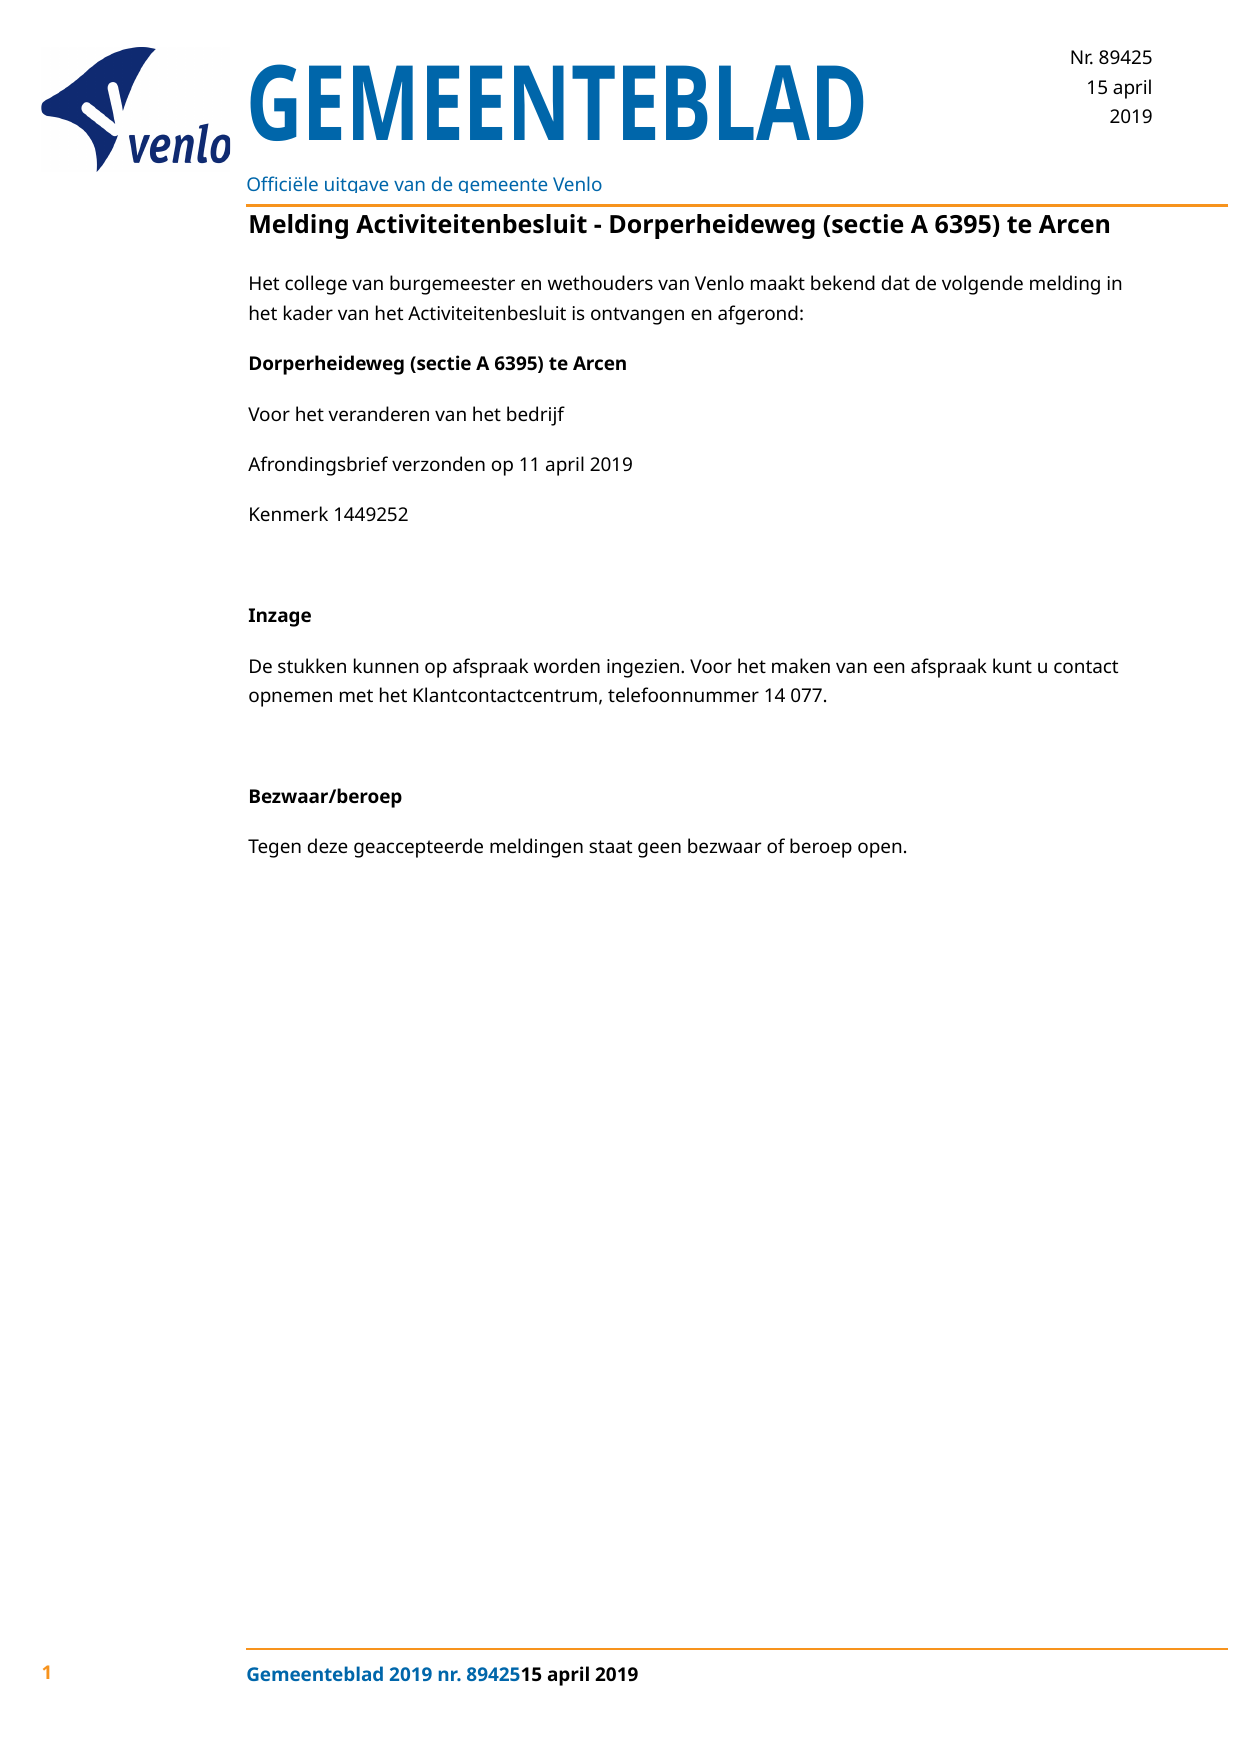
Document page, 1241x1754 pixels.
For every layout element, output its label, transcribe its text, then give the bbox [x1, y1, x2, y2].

text Kenmerk 1449252 [248, 502, 1152, 527]
picture [41, 47, 231, 172]
text Inzage [248, 602, 1152, 628]
text Bezwaar/beroep [248, 783, 1152, 809]
text Melding Activiteitenbesluit - Dorperheideweg (sectie A 6395) te Arcen [248, 207, 1152, 241]
text Het college van burgemeester en wethouders van Venlo maakt bekend dat de volgende melding in het kader van het Activiteitenbesluit is ontvangen en afgerond: [248, 270, 1152, 326]
text Dorperheideweg (sectie A 6395) te Arcen [248, 350, 1152, 376]
text De stukken kunnen op afspraak worden ingezien. Voor het maken van een afspraak kunt u contact opnemen met het Klantcontactcentrum, telefoonnummer 14 077. [248, 653, 1152, 708]
text Tegen deze geaccepteerde meldingen staat geen bezwaar of beroep open. [248, 834, 1152, 859]
text Voor het veranderen van het bedrijf [248, 401, 1152, 426]
text Afrondingsbrief verzonden op 11 april 2019 [248, 451, 1152, 477]
